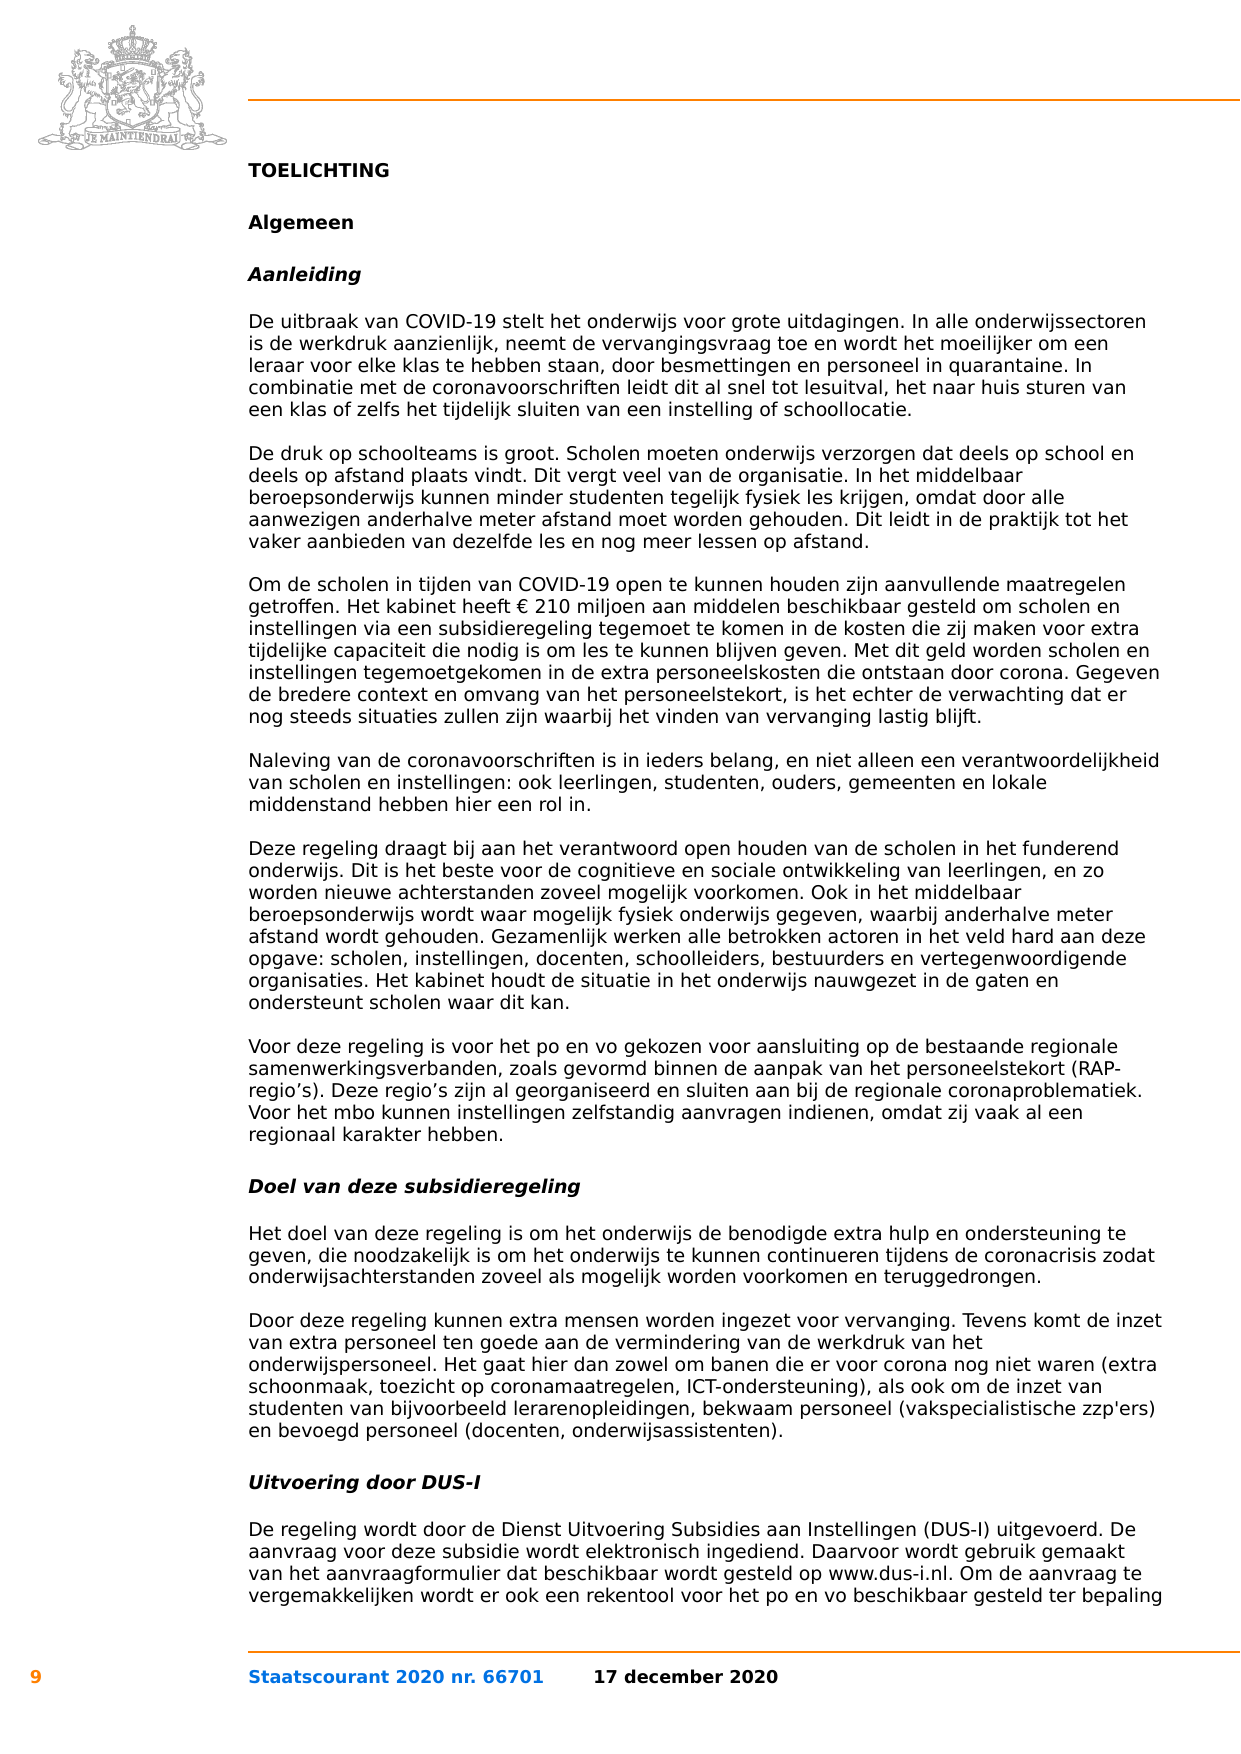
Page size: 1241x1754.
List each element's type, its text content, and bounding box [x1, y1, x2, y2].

text Het doel van deze regeling is om het onderwijs de benodigde extra hulp en ondersteuning te geven, die noodzakelijk is om het onderwijs te kunnen continueren tijdens de coronacrisis zodat onderwijsachterstanden zoveel als mogelijk worden voorkomen en teruggedrongen. [248, 1222, 1163, 1288]
text De regeling wordt door de Dienst Uitvoering Subsidies aan Instellingen (DUS-I) uitgevoerd. De aanvraag voor deze subsidie wordt elektronisch ingediend. Daarvoor wordt gebruik gemaakt van het aanvraagformulier dat beschikbaar wordt gesteld op www.dus-i.nl. Om de aanvraag te vergemakkelijken wordt er ook een rekentool voor het po en vo beschikbaar gesteld ter bepaling [248, 1519, 1163, 1607]
subtitle Algemeen [248, 212, 1163, 234]
text Deze regeling draagt bij aan het verantwoord open houden van de scholen in het funderend onderwijs. Dit is het beste voor de cognitieve en sociale ontwikkeling van leerlingen, en zo worden nieuwe achterstanden zoveel mogelijk voorkomen. Ook in het middelbaar beroepsonderwijs wordt waar mogelijk fysiek onderwijs gegeven, waarbij anderhalve meter afstand wordt gehouden. Gezamenlijk werken alle betrokken actoren in het veld hard aan deze opgave: scholen, instellingen, docenten, schoolleiders, bestuurders en vertegenwoordigende organisaties. Het kabinet houdt de situatie in het onderwijs nauwgezet in de gaten en ondersteunt scholen waar dit kan. [248, 838, 1163, 1014]
subtitle Aanleiding [248, 264, 1163, 286]
text De uitbraak van COVID-19 stelt het onderwijs voor grote uitdagingen. In alle onderwijssectoren is de werkdruk aanzienlijk, neemt de vervangingsvraag toe en wordt het moeilijker om een leraar voor elke klas te hebben staan, door besmettingen en personeel in quarantaine. In combinatie met de coronavoorschriften leidt dit al snel tot lesuitval, het naar huis sturen van een klas of zelfs het tijdelijk sluiten van een instelling of schoollocatie. [248, 311, 1163, 421]
subtitle TOELICHTING [248, 160, 1163, 182]
subtitle Doel van deze subsidieregeling [248, 1176, 1163, 1197]
text Naleving van de coronavoorschriften is in ieders belang, en niet alleen een verantwoordelijkheid van scholen en instellingen: ook leerlingen, studenten, ouders, gemeenten en lokale middenstand hebben hier een rol in. [248, 750, 1163, 816]
text Door deze regeling kunnen extra mensen worden ingezet voor vervanging. Tevens komt de inzet van extra personeel ten goede aan de vermindering van de werkdruk van het onderwijspersoneel. Het gaat hier dan zowel om banen die er voor corona nog niet waren (extra schoonmaak, toezicht op coronamaatregelen, ICT-ondersteuning), als ook om de inzet van studenten van bijvoorbeeld lerarenopleidingen, bekwaam personeel (vakspecialistische zzp'ers) en bevoegd personeel (docenten, onderwijsassistenten). [248, 1310, 1163, 1442]
picture [38, 25, 227, 150]
text De druk op schoolteams is groot. Scholen moeten onderwijs verzorgen dat deels op school en deels op afstand plaats vindt. Dit vergt veel van de organisatie. In het middelbaar beroepsonderwijs kunnen minder studenten tegelijk fysiek les krijgen, omdat door alle aanwezigen anderhalve meter afstand moet worden gehouden. Dit leidt in de praktijk tot het vaker aanbieden van dezelfde les en nog meer lessen op afstand. [248, 443, 1163, 552]
text Om de scholen in tijden van COVID-19 open te kunnen houden zijn aanvullende maatregelen getroffen. Het kabinet heeft € 210 miljoen aan middelen beschikbaar gesteld om scholen en instellingen via een subsidieregeling tegemoet te komen in de kosten die zij maken voor extra tijdelijke capaciteit die nodig is om les te kunnen blijven geven. Met dit geld worden scholen en instellingen tegemoetgekomen in de extra personeelskosten die ontstaan door corona. Gegeven de bredere context en omvang van het personeelstekort, is het echter de verwachting dat er nog steeds situaties zullen zijn waarbij het vinden van vervanging lastig blijft. [248, 574, 1163, 728]
subtitle Uitvoering door DUS-I [248, 1472, 1163, 1494]
text Voor deze regeling is voor het po en vo gekozen voor aansluiting op de bestaande regionale samenwerkingsverbanden, zoals gevormd binnen de aanpak van het personeelstekort (RAP-regio’s). Deze regio’s zijn al georganiseerd en sluiten aan bij de regionale coronaproblematiek. Voor het mbo kunnen instellingen zelfstandig aanvragen indienen, omdat zij vaak al een regionaal karakter hebben. [248, 1036, 1163, 1146]
